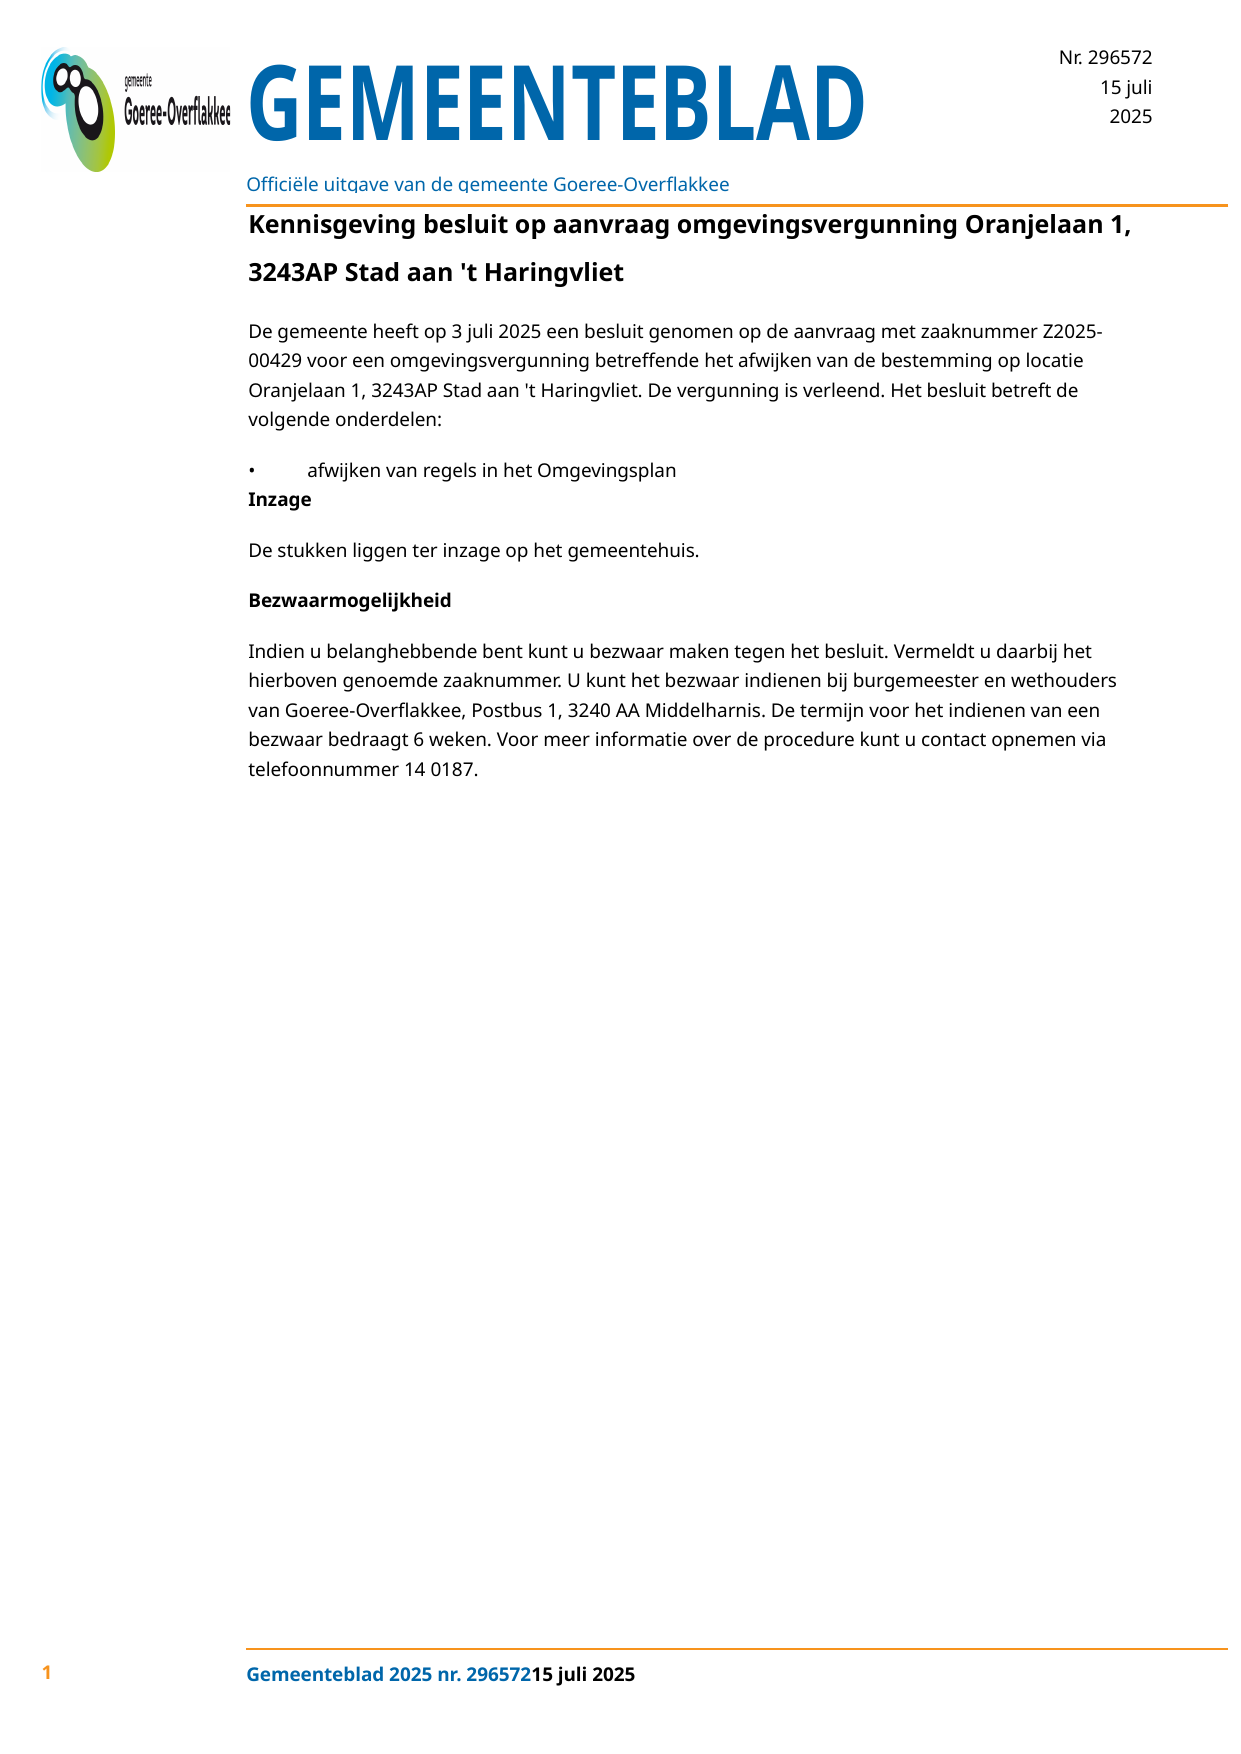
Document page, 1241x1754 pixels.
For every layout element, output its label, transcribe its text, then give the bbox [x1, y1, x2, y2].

picture [41, 47, 231, 172]
text Inzage [248, 487, 1152, 512]
text De gemeente heeft op 3 juli 2025 een besluit genomen op de aanvraag met zaaknummer Z2025-00429 voor een omgevingsvergunning betreffende het afwijken van de bestemming op locatie Oranjelaan 1, 3243AP Stad aan 't Haringvliet. De vergunning is verleend. Het besluit betreft de volgende onderdelen: [248, 318, 1152, 432]
text Bezwaarmogelijkheid [248, 587, 1152, 613]
list afwijken van regels in het Omgevingsplan [248, 457, 1152, 483]
text Kennisgeving besluit op aanvraag omgevingsvergunning Oranjelaan 1, 3243AP Stad aan 't Haringvliet [248, 207, 1152, 288]
text De stukken liggen ter inzage op het gemeentehuis. [248, 537, 1152, 563]
text Indien u belanghebbende bent kunt u bezwaar maken tegen het besluit. Vermeldt u daarbij het hierboven genoemde zaaknummer. U kunt het bezwaar indienen bij burgemeester en wethouders van Goeree-Overflakkee, Postbus 1, 3240 AA Middelharnis. De termijn voor het indienen van een bezwaar bedraagt 6 weken. Voor meer informatie over de procedure kunt u contact opnemen via telefoonnummer 14 0187. [248, 638, 1152, 782]
